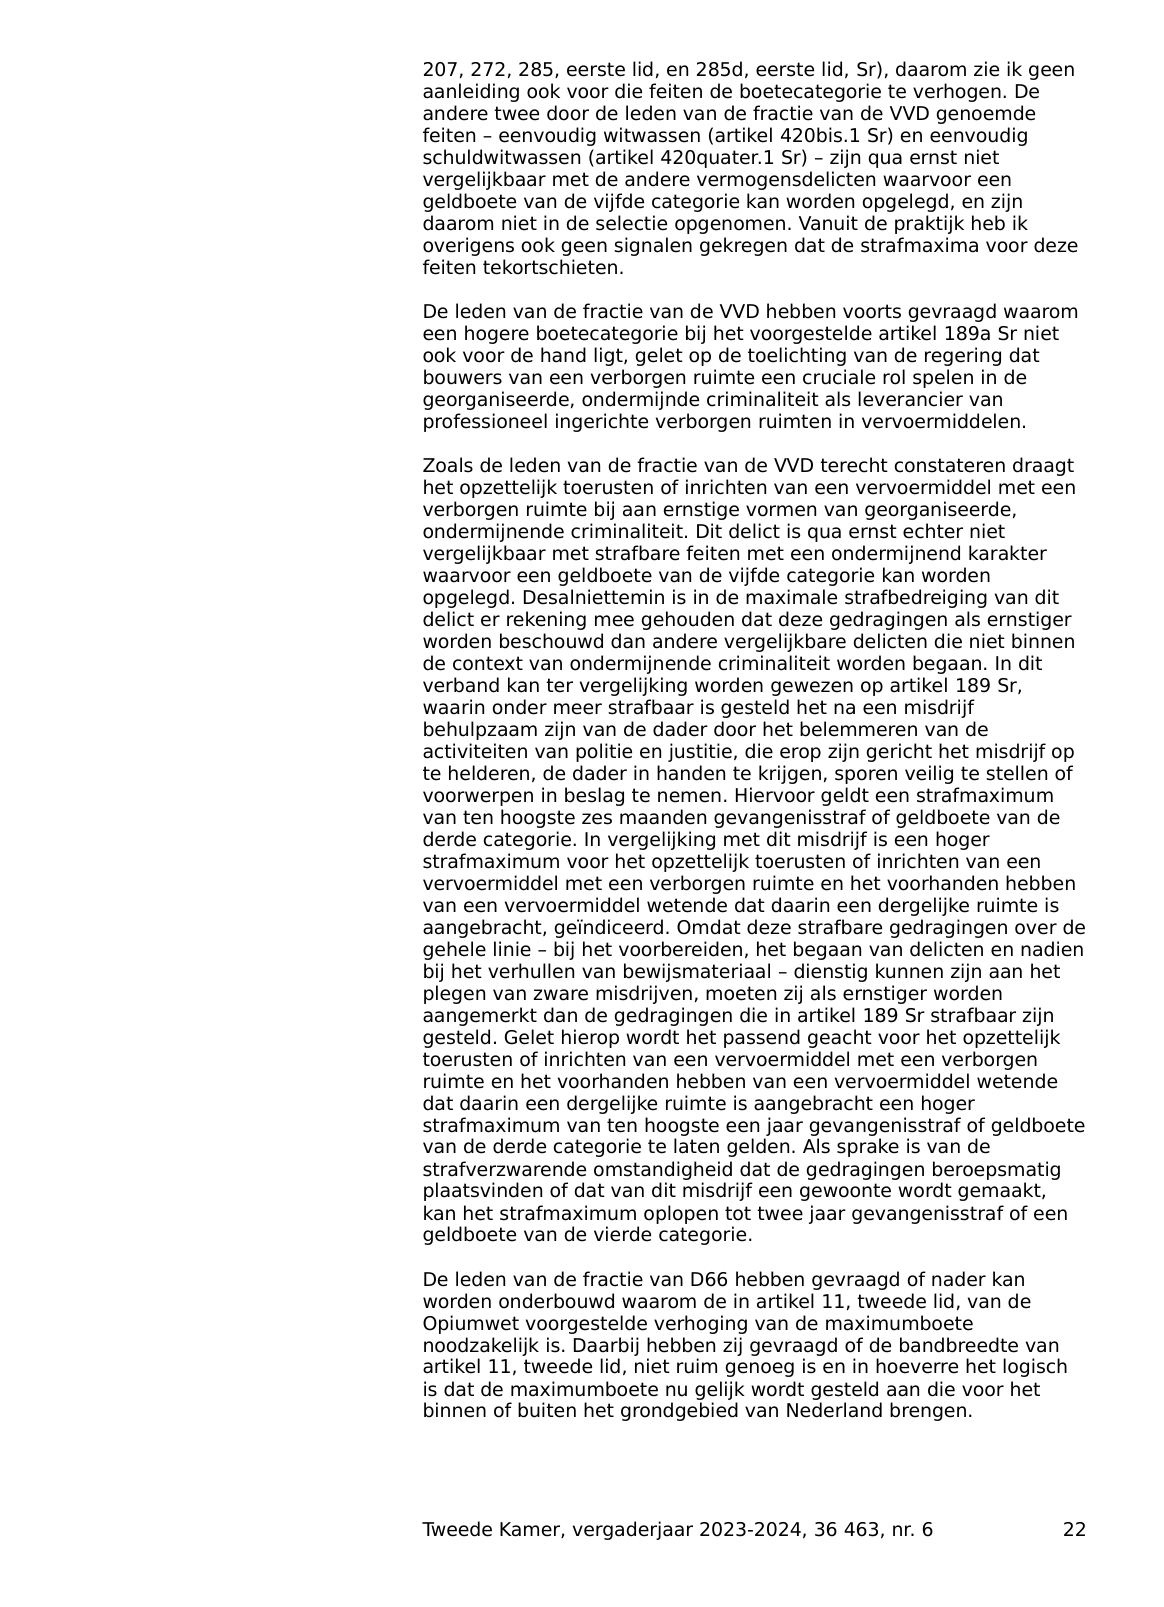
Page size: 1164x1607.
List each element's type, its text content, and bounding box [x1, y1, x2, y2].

text Zoals de leden van de fractie van de VVD terecht constateren draagt het opzettelijk toerusten of inrichten van een vervoermiddel met een verborgen ruimte bij aan ernstige vormen van georganiseerde, ondermijnende criminaliteit. Dit delict is qua ernst echter niet vergelijkbaar met strafbare feiten met een ondermijnend karakter waarvoor een geldboete van de vijfde categorie kan worden opgelegd. Desalniettemin is in de maximale strafbedreiging van dit delict er rekening mee gehouden dat deze gedragingen als ernstiger worden beschouwd dan andere vergelijkbare delicten die niet binnen de context van ondermijnende criminaliteit worden begaan. In dit verband kan ter vergelijking worden gewezen op artikel 189 Sr, waarin onder meer strafbaar is gesteld het na een misdrijf behulpzaam zijn van de dader door het belemmeren van de activiteiten van politie en justitie, die erop zijn gericht het misdrijf op te helderen, de dader in handen te krijgen, sporen veilig te stellen of voorwerpen in beslag te nemen. Hiervoor geldt een strafmaximum van ten hoogste zes maanden gevangenisstraf of geldboete van de derde categorie. In vergelijking met dit misdrijf is een hoger strafmaximum voor het opzettelijk toerusten of inrichten van een vervoermiddel met een verborgen ruimte en het voorhanden hebben van een vervoermiddel wetende dat daarin een dergelijke ruimte is aangebracht, geïndiceerd. Omdat deze strafbare gedragingen over de gehele linie – bij het voorbereiden, het begaan van delicten en nadien bij het verhullen van bewijsmateriaal – dienstig kunnen zijn aan het plegen van zware misdrijven, moeten zij als ernstiger worden aangemerkt dan de gedragingen die in artikel 189 Sr strafbaar zijn gesteld. Gelet hierop wordt het passend geacht voor het opzettelijk toerusten of inrichten van een vervoermiddel met een verborgen ruimte en het voorhanden hebben van een vervoermiddel wetende dat daarin een dergelijke ruimte is aangebracht een hoger strafmaximum van ten hoogste een jaar gevangenisstraf of geldboete van de derde categorie te laten gelden. Als sprake is van de strafverzwarende omstandigheid dat de gedragingen beroepsmatig plaatsvinden of dat van dit misdrijf een gewoonte wordt gemaakt, kan het strafmaximum oplopen tot twee jaar gevangenisstraf of een geldboete van de vierde categorie. [422, 455, 1087, 1246]
text De leden van de fractie van de VVD hebben voorts gevraagd waarom een hogere boetecategorie bij het voorgestelde artikel 189a Sr niet ook voor de hand ligt, gelet op de toelichting van de regering dat bouwers van een verborgen ruimte een cruciale rol spelen in de georganiseerde, ondermijnde criminaliteit als leverancier van professioneel ingerichte verborgen ruimten in vervoermiddelen. [422, 301, 1087, 433]
text 207, 272, 285, eerste lid, en 285d, eerste lid, Sr), daarom zie ik geen aanleiding ook voor die feiten de boetecategorie te verhogen. De andere twee door de leden van de fractie van de VVD genoemde feiten – eenvoudig witwassen (artikel 420bis.1 Sr) en eenvoudig schuldwitwassen (artikel 420quater.1 Sr) – zijn qua ernst niet vergelijkbaar met de andere vermogensdelicten waarvoor een geldboete van de vijfde categorie kan worden opgelegd, en zijn daarom niet in de selectie opgenomen. Vanuit de praktijk heb ik overigens ook geen signalen gekregen dat de strafmaxima voor deze feiten tekortschieten. [422, 59, 1087, 279]
text De leden van de fractie van D66 hebben gevraagd of nader kan worden onderbouwd waarom de in artikel 11, tweede lid, van de Opiumwet voorgestelde verhoging van de maximumboete noodzakelijk is. Daarbij hebben zij gevraagd of de bandbreedte van artikel 11, tweede lid, niet ruim genoeg is en in hoeverre het logisch is dat de maximumboete nu gelijk wordt gesteld aan die voor het binnen of buiten het grondgebied van Nederland brengen. [422, 1268, 1087, 1422]
